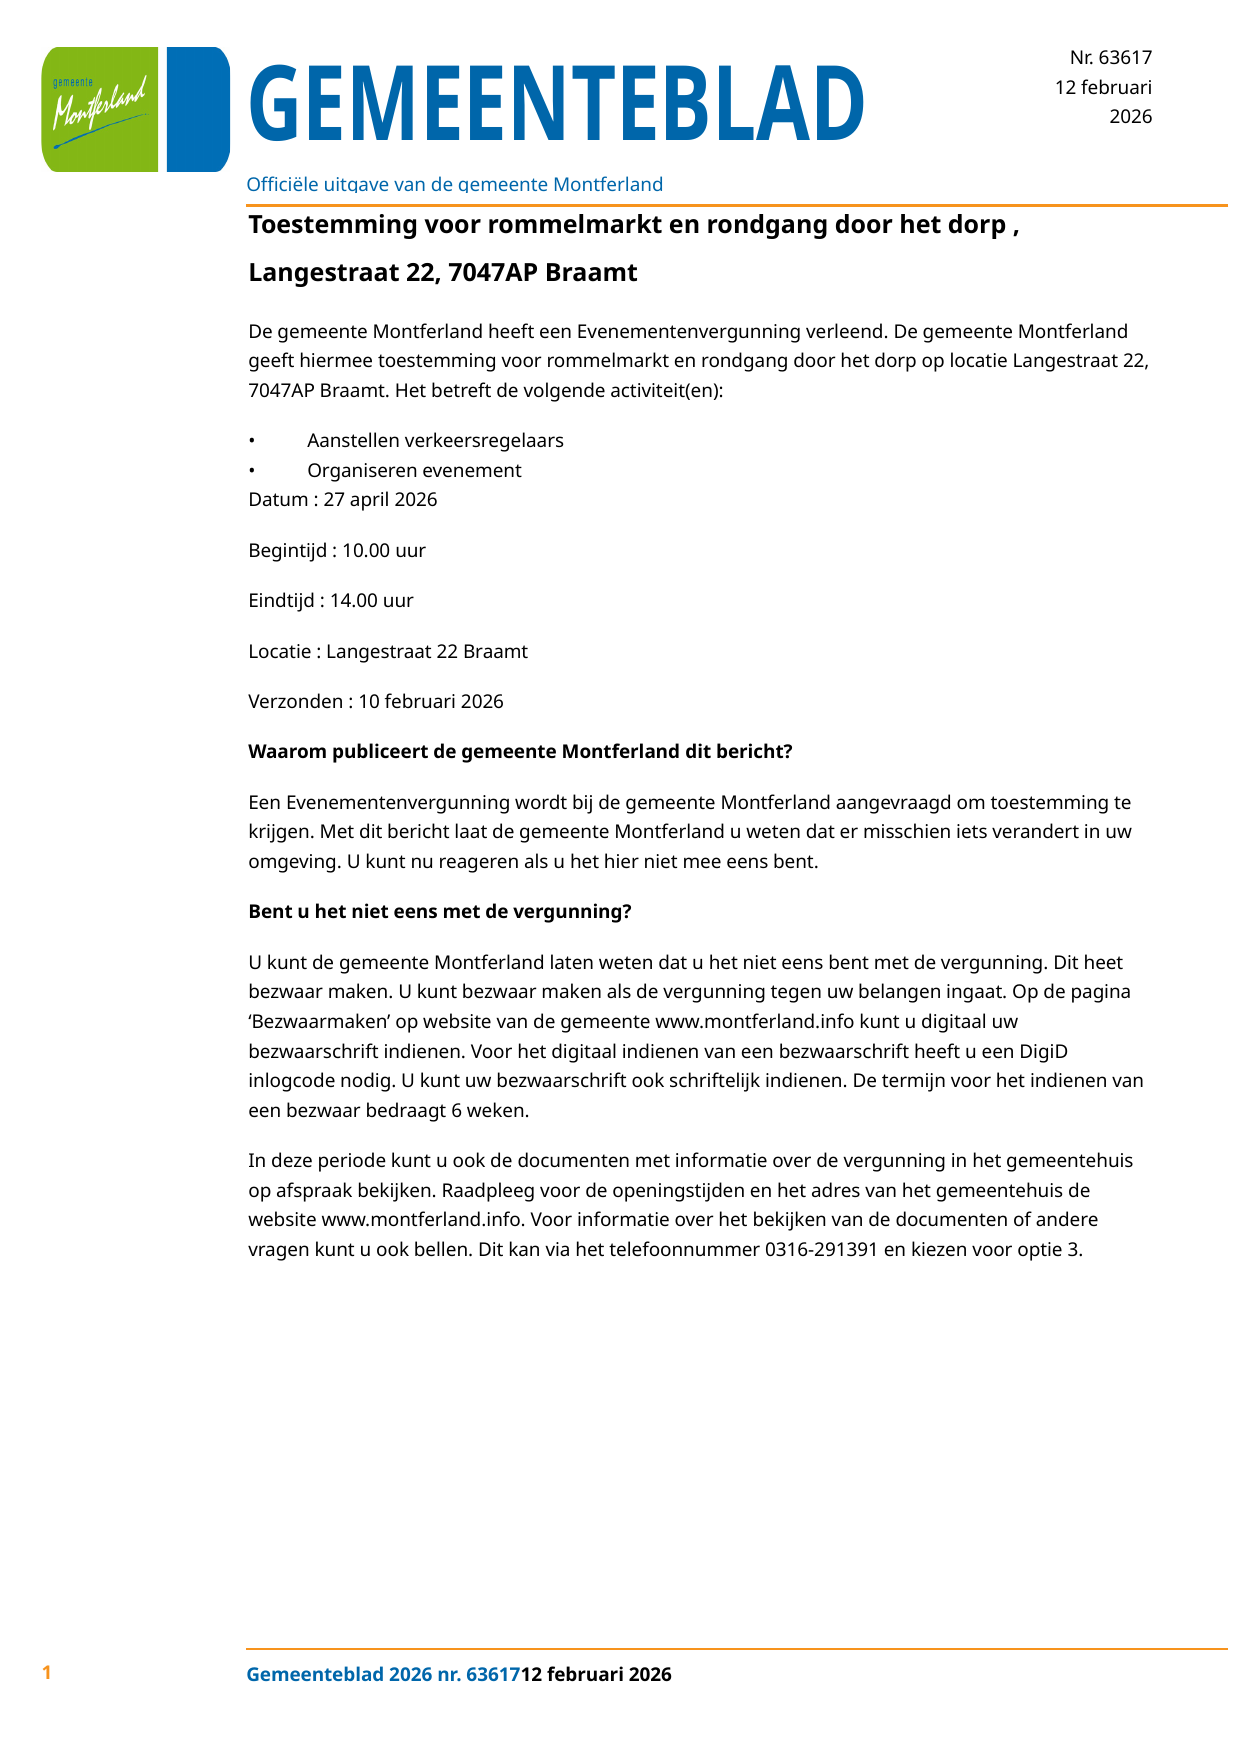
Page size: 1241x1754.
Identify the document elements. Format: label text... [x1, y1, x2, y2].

picture [41, 47, 231, 172]
text Begintijd : 10.00 uur [248, 537, 1152, 563]
text Een Evenementenvergunning wordt bij de gemeente Montferland aangevraagd om toestemming te krijgen. Met dit bericht laat de gemeente Montferland u weten dat er misschien iets verandert in uw omgeving. U kunt nu reageren als u het hier niet mee eens bent. [248, 789, 1152, 874]
text De gemeente Montferland heeft een Evenementenvergunning verleend. De gemeente Montferland geeft hiermee toestemming voor rommelmarkt en rondgang door het dorp op locatie Langestraat 22, 7047AP Braamt. Het betreft de volgende activiteit(en): [248, 318, 1152, 403]
text Locatie : Langestraat 22 Braamt [248, 638, 1152, 664]
text In deze periode kunt u ook de documenten met informatie over de vergunning in het gemeentehuis op afspraak bekijken. Raadpleeg voor de openingstijden en het adres van het gemeentehuis de website www.montferland.info. Voor informatie over het bekijken van de documenten of andere vragen kunt u ook bellen. Dit kan via het telefoonnummer 0316-291391 en kiezen voor optie 3. [248, 1147, 1152, 1262]
list Organiseren evenement [248, 457, 1152, 483]
text Eindtijd : 14.00 uur [248, 587, 1152, 613]
list Aanstellen verkeersregelaars [248, 427, 1152, 453]
text Toestemming voor rommelmarkt en rondgang door het dorp , Langestraat 22, 7047AP Braamt [248, 207, 1152, 288]
text U kunt de gemeente Montferland laten weten dat u het niet eens bent met de vergunning. Dit heet bezwaar maken. U kunt bezwaar maken als de vergunning tegen uw belangen ingaat. Op de pagina ‘Bezwaarmaken’ op website van de gemeente www.montferland.info kunt u digitaal uw bezwaarschrift indienen. Voor het digitaal indienen van een bezwaarschrift heeft u een DigiD inlogcode nodig. U kunt uw bezwaarschrift ook schriftelijk indienen. De termijn voor het indienen van een bezwaar bedraagt 6 weken. [248, 949, 1152, 1123]
text Datum : 27 april 2026 [248, 487, 1152, 512]
text Verzonden : 10 februari 2026 [248, 688, 1152, 714]
text Waarom publiceert de gemeente Montferland dit bericht? [248, 739, 1152, 764]
text Bent u het niet eens met de vergunning? [248, 899, 1152, 924]
